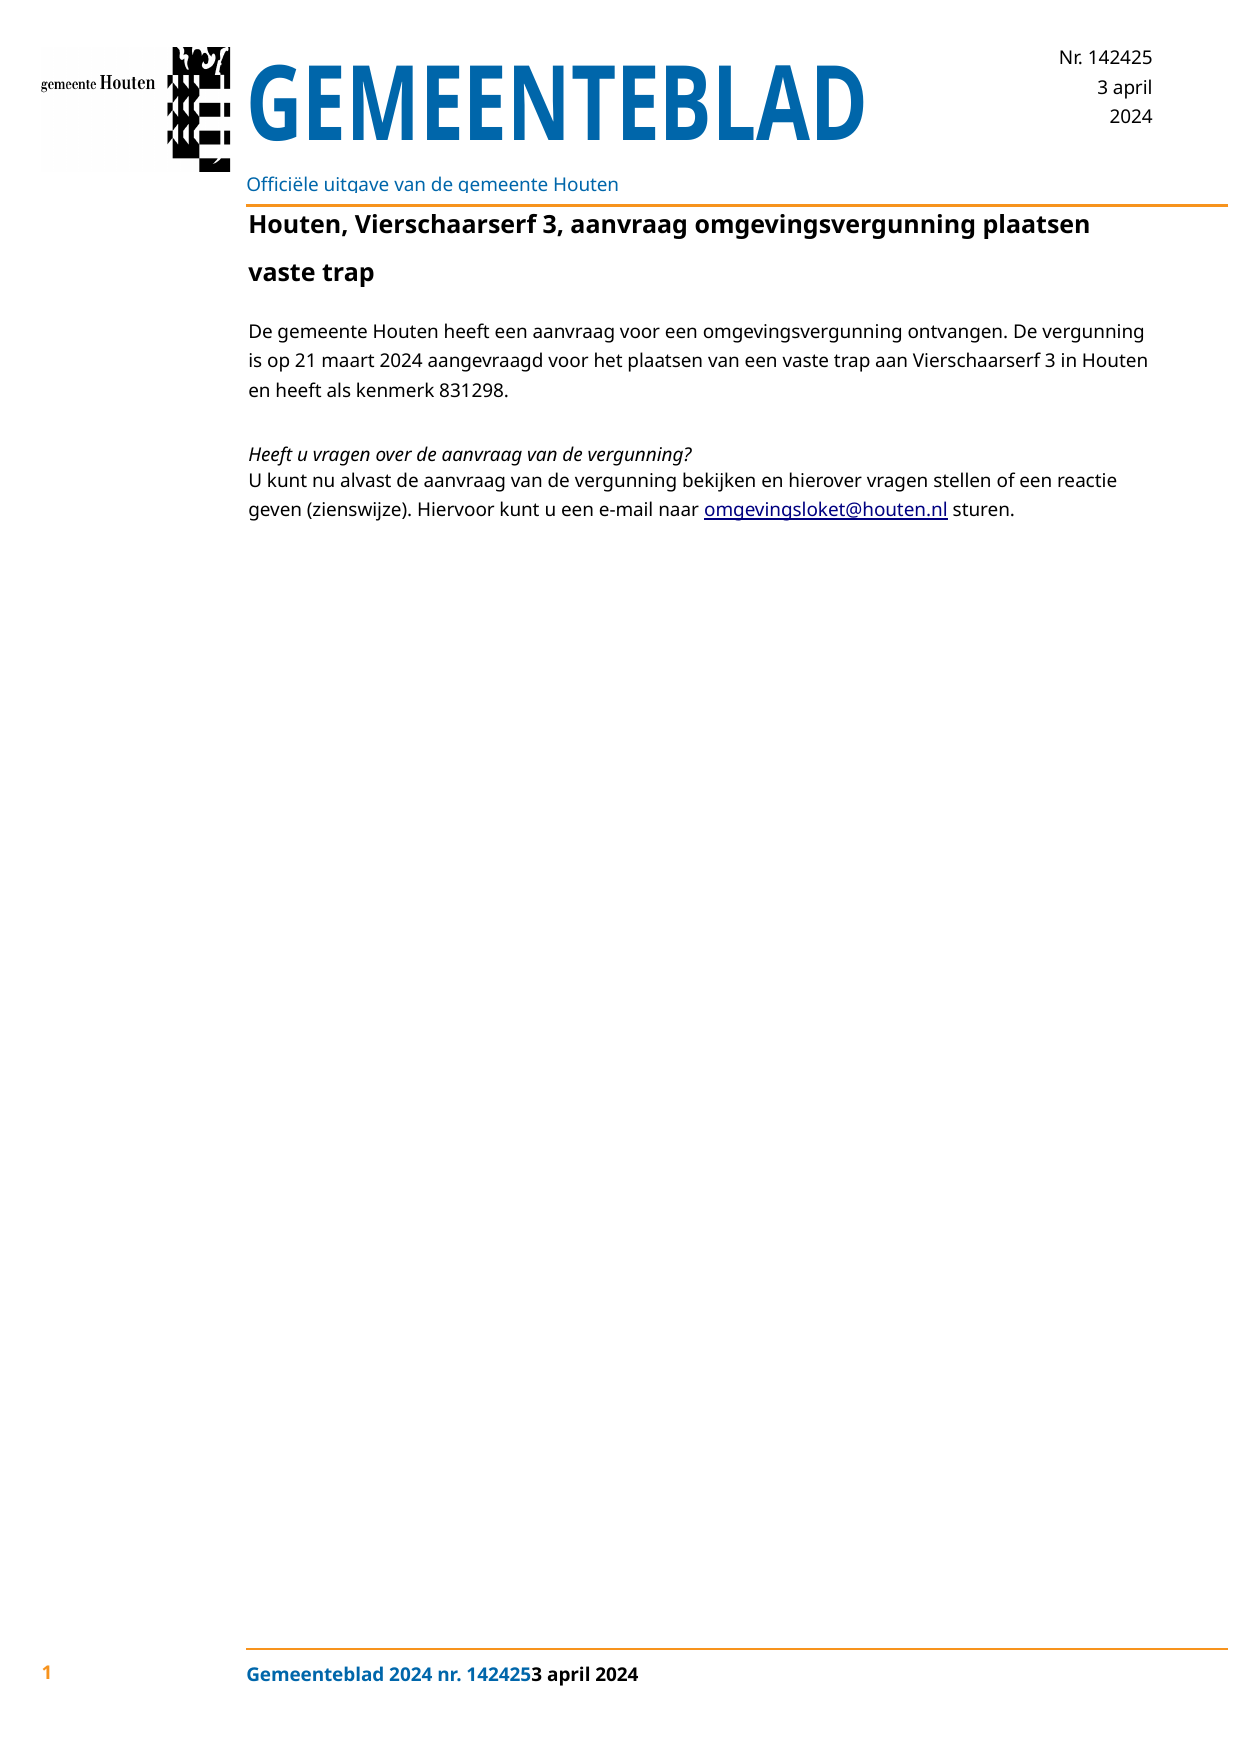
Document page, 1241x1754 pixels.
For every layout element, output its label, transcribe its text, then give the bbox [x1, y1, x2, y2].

text U kunt nu alvast de aanvraag van de vergunning bekijken en hierover vragen stellen of een reactie geven (zienswijze). Hiervoor kunt u een e-mail naar omgevingsloket@houten.nl sturen. [248, 467, 1152, 522]
picture [41, 47, 231, 172]
text Heeft u vragen over de aanvraag van de vergunning? [248, 441, 1152, 467]
text Houten, Vierschaarserf 3, aanvraag omgevingsvergunning plaatsen vaste trap [248, 207, 1152, 288]
text De gemeente Houten heeft een aanvraag voor een omgevingsvergunning ontvangen. De vergunning is op 21 maart 2024 aangevraagd voor het plaatsen van een vaste trap aan Vierschaarserf 3 in Houten en heeft als kenmerk 831298. [248, 318, 1152, 403]
